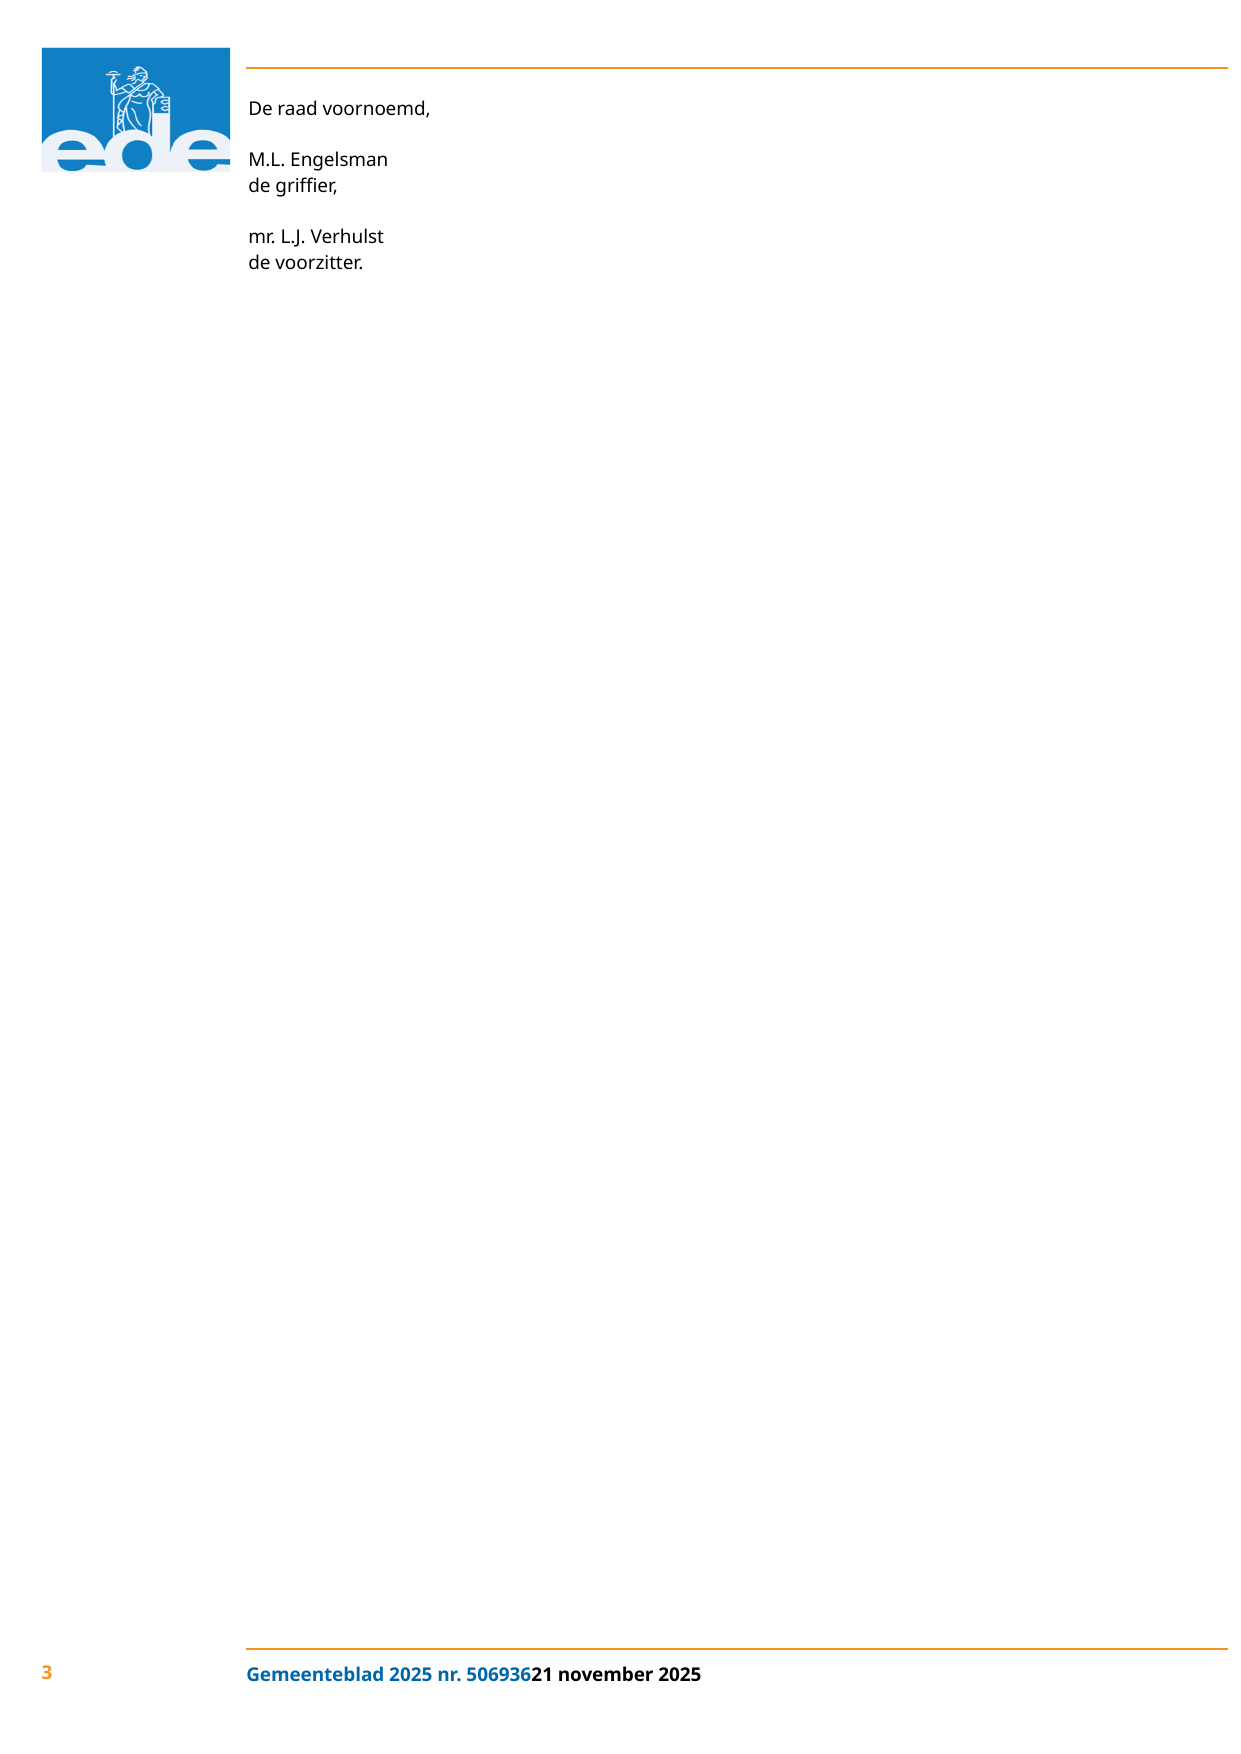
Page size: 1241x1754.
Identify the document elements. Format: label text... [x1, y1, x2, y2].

picture [41, 47, 231, 172]
text M.L. Engelsman [248, 146, 1152, 172]
text mr. L.J. Verhulst [248, 223, 1152, 249]
text de griffier, [248, 172, 1152, 198]
text de voorzitter. [248, 249, 1152, 275]
text De raad voornoemd, [248, 95, 1152, 121]
